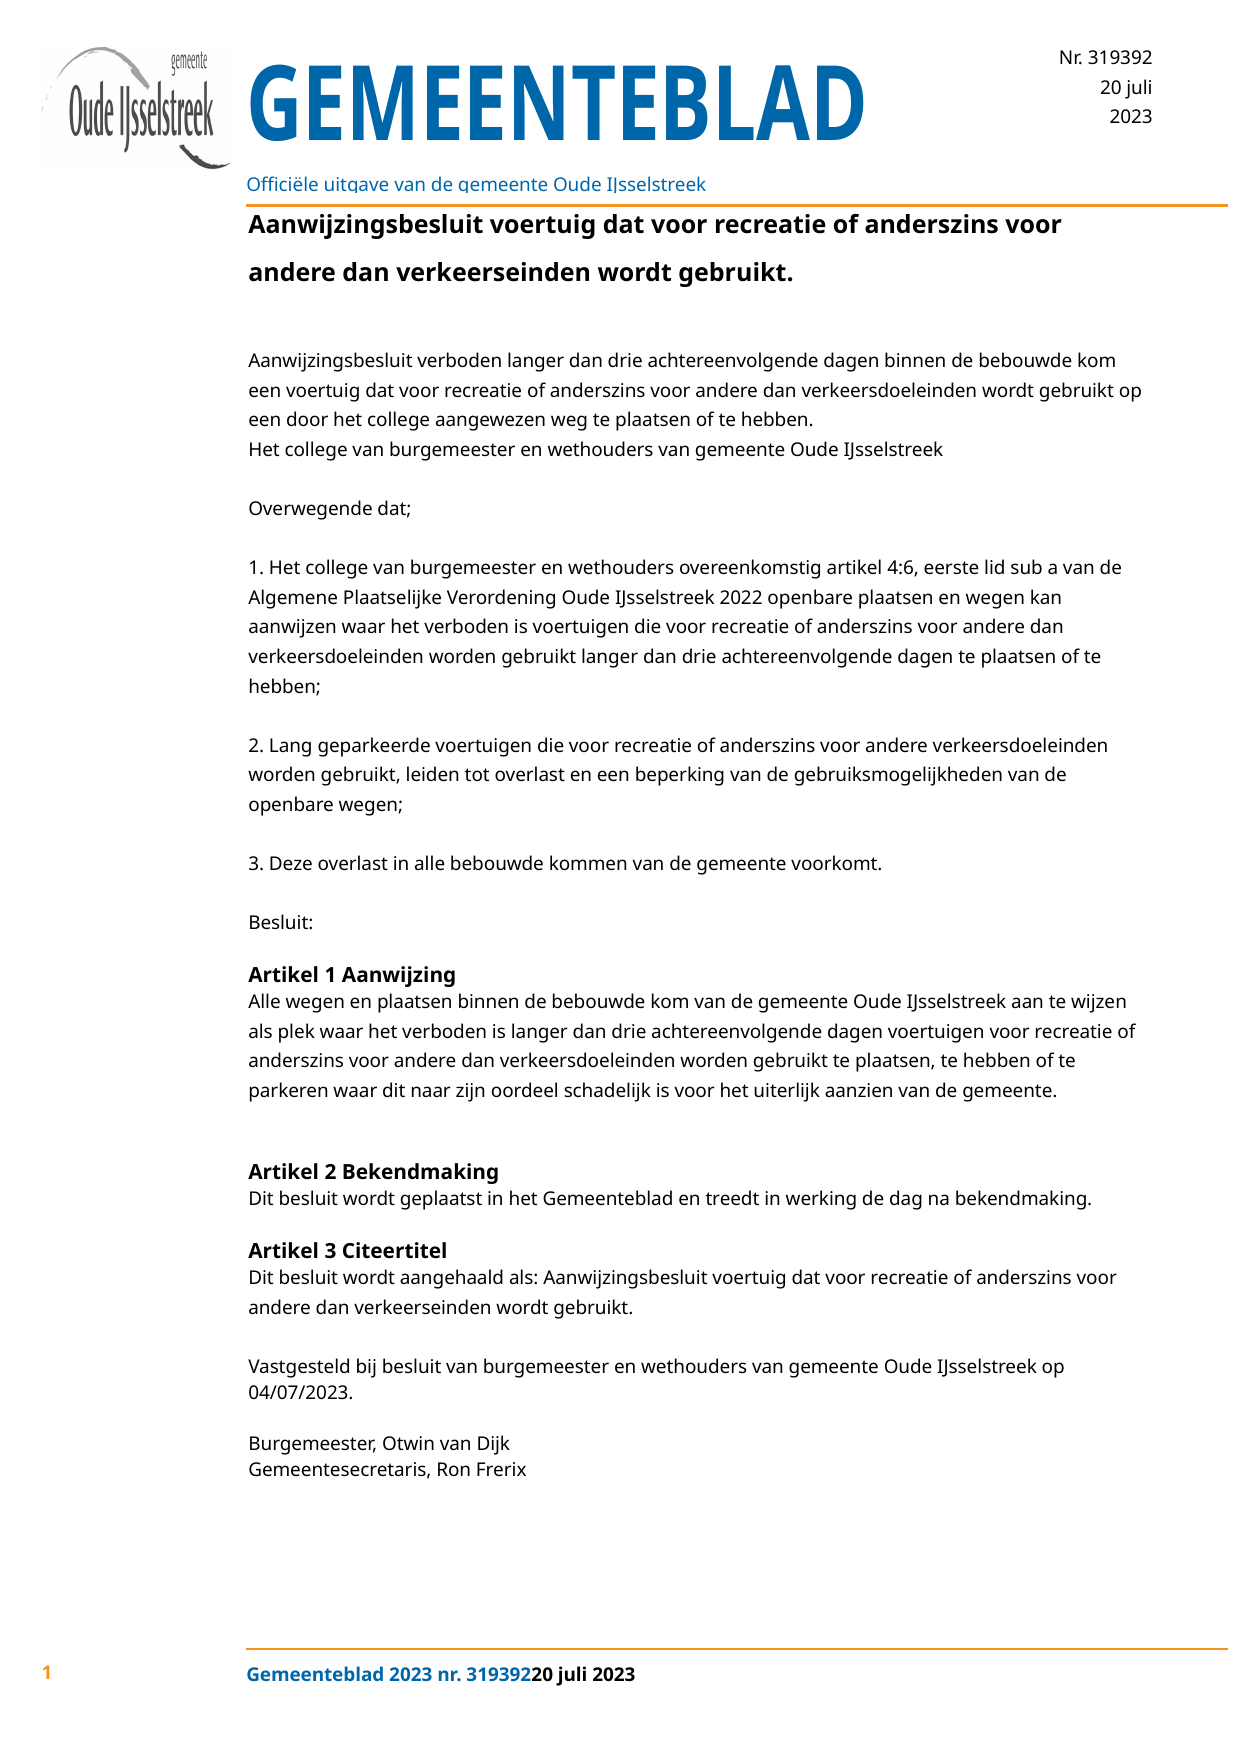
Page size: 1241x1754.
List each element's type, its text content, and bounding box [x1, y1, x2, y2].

text Het college van burgemeester en wethouders van gemeente Oude IJsselstreek [248, 436, 1152, 462]
text Artikel 2 Bekendmaking [248, 1157, 1152, 1186]
text Alle wegen en plaatsen binnen de bebouwde kom van de gemeente Oude IJsselstreek aan te wijzen als plek waar het verboden is langer dan drie achtereenvolgende dagen voertuigen voor recreatie of anderszins voor andere dan verkeersdoeleinden worden gebruikt te plaatsen, te hebben of te parkeren waar dit naar zijn oordeel schadelijk is voor het uiterlijk aanzien van de gemeente. [248, 988, 1152, 1103]
text Aanwijzingsbesluit verboden langer dan drie achtereenvolgende dagen binnen de bebouwde kom een voertuig dat voor recreatie of anderszins voor andere dan verkeersdoeleinden wordt gebruikt op een door het college aangewezen weg te plaatsen of te hebben. [248, 347, 1152, 432]
text Vastgesteld bij besluit van burgemeester en wethouders van gemeente Oude IJsselstreek op 04/07/2023. [248, 1353, 1152, 1405]
picture [41, 47, 231, 172]
text 2. Lang geparkeerde voertuigen die voor recreatie of anderszins voor andere verkeersdoeleinden worden gebruikt, leiden tot overlast en een beperking van de gebruiksmogelijkheden van de openbare wegen; [248, 732, 1152, 817]
text Burgemeester, Otwin van Dijk [248, 1430, 1152, 1456]
text 3. Deze overlast in alle bebouwde kommen van de gemeente voorkomt. [248, 850, 1152, 876]
text Dit besluit wordt aangehaald als: Aanwijzingsbesluit voertuig dat voor recreatie of anderszins voor andere dan verkeerseinden wordt gebruikt. [248, 1264, 1152, 1320]
text Dit besluit wordt geplaatst in het Gemeenteblad en treedt in werking de dag na bekendmaking. [248, 1186, 1152, 1211]
text Artikel 1 Aanwijzing [248, 960, 1152, 988]
text Aanwijzingsbesluit voertuig dat voor recreatie of anderszins voor andere dan verkeerseinden wordt gebruikt. [248, 207, 1152, 288]
text Overwegende dat; [248, 495, 1152, 521]
text Gemeentesecretaris, Ron Frerix [248, 1456, 1152, 1482]
text 1. Het college van burgemeester en wethouders overeenkomstig artikel 4:6, eerste lid sub a van de Algemene Plaatselijke Verordening Oude IJsselstreek 2022 openbare plaatsen en wegen kan aanwijzen waar het verboden is voertuigen die voor recreatie of anderszins voor andere dan verkeersdoeleinden worden gebruikt langer dan drie achtereenvolgende dagen te plaatsen of te hebben; [248, 554, 1152, 699]
text Besluit: [248, 909, 1152, 935]
text Artikel 3 Citeertitel [248, 1236, 1152, 1264]
